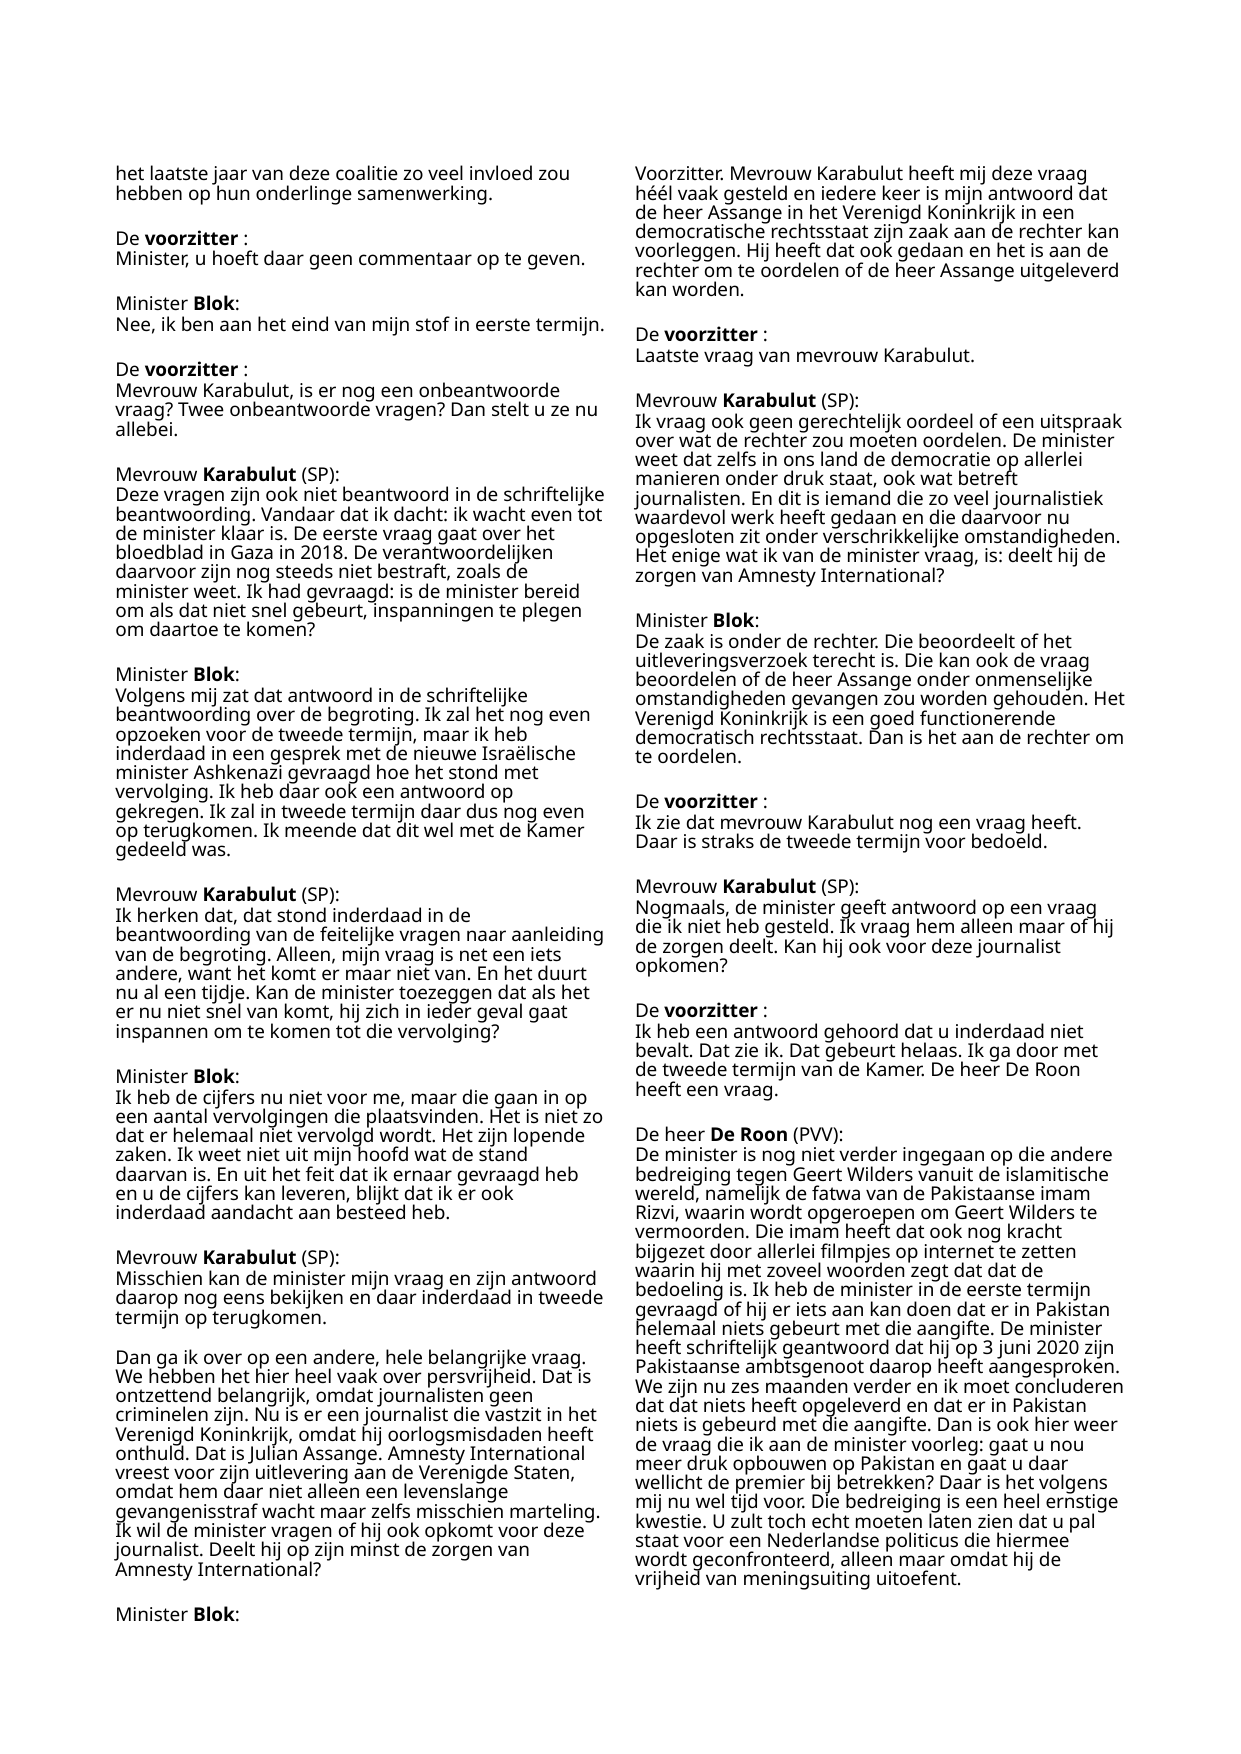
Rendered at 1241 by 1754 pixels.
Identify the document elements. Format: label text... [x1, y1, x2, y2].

text Laatste vraag van mevrouw Karabulut. [635, 347, 1125, 366]
text Mevrouw Karabulut, is er nog een onbeantwoorde vraag? Twee onbeantwoorde vragen? Dan stelt u ze nu allebei. [115, 382, 605, 440]
text De voorzitter : [635, 788, 1125, 814]
text Ik vraag ook geen gerechtelijk oordeel of een uitspraak over wat de rechter zou moeten oordelen. De minister weet dat zelfs in ons land de democratie op allerlei manieren onder druk staat, ook wat betreft journalisten. En dit is iemand die zo veel journalistiek waardevol werk heeft gedaan en die daarvoor nu opgesloten zit onder verschrikkelijke omstandigheden. Het enige wat ik van de minister vraag, is: deelt hij de zorgen van Amnesty International? [635, 413, 1125, 586]
text Ik heb de cijfers nu niet voor me, maar die gaan in op een aantal vervolgingen die plaatsvinden. Het is niet zo dat er helemaal niet vervolgd wordt. Het zijn lopende zaken. Ik weet niet uit mijn hoofd wat de stand daarvan is. En uit het feit dat ik ernaar gevraagd heb en u de cijfers kan leveren, blijkt dat ik er ook inderdaad aandacht aan besteed heb. [115, 1089, 605, 1223]
text Deze vragen zijn ook niet beantwoord in de schriftelijke beantwoording. Vandaar dat ik dacht: ik wacht even tot de minister klaar is. De eerste vraag gaat over het bloedblad in Gaza in 2018. De verantwoordelijken daarvoor zijn nog steeds niet bestraft, zoals de minister weet. Ik had gevraagd: is de minister bereid om als dat niet snel gebeurt, inspanningen te plegen om daartoe te komen? [115, 486, 605, 641]
text Minister Blok: [635, 607, 1125, 633]
text De heer De Roon (PVV): [635, 1121, 1125, 1146]
text Misschien kan de minister mijn vraag en zijn antwoord daarop nog eens bekijken en daar inderdaad in tweede termijn op terugkomen. [115, 1270, 605, 1328]
text Mevrouw Karabulut (SP): [115, 461, 605, 486]
text Ik herken dat, dat stond inderdaad in de beantwoording van de feitelijke vragen naar aanleiding van de begroting. Alleen, mijn vraag is net een iets andere, want het komt er maar niet van. En het duurt nu al een tijdje. Kan de minister toezeggen dat als het er nu niet snel van komt, hij zich in ieder geval gaat inspannen om te komen tot die vervolging? [115, 907, 605, 1042]
text Minister, u hoeft daar geen commentaar op te geven. [115, 250, 605, 270]
text het laatste jaar van deze coalitie zo veel invloed zou hebben op hun onderlinge samenwerking. [115, 165, 605, 204]
text Minister Blok: [115, 291, 605, 316]
text De zaak is onder de rechter. Die beoordeelt of het uitleveringsverzoek terecht is. Die kan ook de vraag beoordelen of de heer Assange onder onmenselijke omstandigheden gevangen zou worden gehouden. Het Verenigd Koninkrijk is een goed functionerende democratisch rechtsstaat. Dan is het aan de rechter om te oordelen. [635, 633, 1125, 767]
text De voorzitter : [635, 321, 1125, 347]
text Mevrouw Karabulut (SP): [115, 1244, 605, 1270]
text Minister Blok: [115, 661, 605, 687]
text Volgens mij zat dat antwoord in de schriftelijke beantwoording over de begroting. Ik zal het nog even opzoeken voor de tweede termijn, maar ik heb inderdaad in een gesprek met de nieuwe Israëlische minister Ashkenazi gevraagd hoe het stond met vervolging. Ik heb daar ook een antwoord op gekregen. Ik zal in tweede termijn daar dus nog even op terugkomen. Ik meende dat dit wel met de Kamer gedeeld was. [115, 687, 605, 861]
text De voorzitter : [115, 225, 605, 250]
text Nee, ik ben aan het eind van mijn stof in eerste termijn. [115, 316, 605, 336]
text Mevrouw Karabulut (SP): [115, 881, 605, 907]
text Ik heb een antwoord gehoord dat u inderdaad niet bevalt. Dat zie ik. Dat gebeurt helaas. Ik ga door met de tweede termijn van de Kamer. De heer De Roon heeft een vraag. [635, 1023, 1125, 1100]
text Mevrouw Karabulut (SP): [635, 387, 1125, 413]
text Ik zie dat mevrouw Karabulut nog een vraag heeft. Daar is straks de tweede termijn voor bedoeld. [635, 814, 1125, 853]
text Minister Blok: [115, 1601, 605, 1626]
text De voorzitter : [115, 356, 605, 382]
text Voorzitter. Mevrouw Karabulut heeft mij deze vraag héél vaak gesteld en iedere keer is mijn antwoord dat de heer Assange in het Verenigd Koninkrijk in een democratische rechtsstaat zijn zaak aan de rechter kan voorleggen. Hij heeft dat ook gedaan en het is aan de rechter om te oordelen of de heer Assange uitgeleverd kan worden. [635, 165, 1125, 300]
text Dan ga ik over op een andere, hele belangrijke vraag. We hebben het hier heel vaak over persvrijheid. Dat is ontzettend belangrijk, omdat journalisten geen criminelen zijn. Nu is er een journalist die vastzit in het Verenigd Koninkrijk, omdat hij oorlogsmisdaden heeft onthuld. Dat is Julian Assange. Amnesty International vreest voor zijn uitlevering aan de Verenigde Staten, omdat hem daar niet alleen een levenslange gevangenisstraf wacht maar zelfs misschien marteling. Ik wil de minister vragen of hij ook opkomt voor deze journalist. Deelt hij op zijn minst de zorgen van Amnesty International? [115, 1349, 605, 1580]
text De minister is nog niet verder ingegaan op die andere bedreiging tegen Geert Wilders vanuit de islamitische wereld, namelijk de fatwa van de Pakistaanse imam Rizvi, waarin wordt opgeroepen om Geert Wilders te vermoorden. Die imam heeft dat ook nog kracht bijgezet door allerlei filmpjes op internet te zetten waarin hij met zoveel woorden zegt dat dat de bedoeling is. Ik heb de minister in de eerste termijn gevraagd of hij er iets aan kan doen dat er in Pakistan helemaal niets gebeurt met die aangifte. De minister heeft schriftelijk geantwoord dat hij op 3 juni 2020 zijn Pakistaanse ambtsgenoot daarop heeft aangesproken. We zijn nu zes maanden verder en ik moet concluderen dat dat niets heeft opgeleverd en dat er in Pakistan niets is gebeurd met die aangifte. Dan is ook hier weer de vraag die ik aan de minister voorleg: gaat u nou meer druk opbouwen op Pakistan en gaat u daar wellicht de premier bij betrekken? Daar is het volgens mij nu wel tijd voor. Die bedreiging is een heel ernstige kwestie. U zult toch echt moeten laten zien dat u pal staat voor een Nederlandse politicus die hiermee wordt geconfronteerd, alleen maar omdat hij de vrijheid van meningsuiting uitoefent. [635, 1146, 1125, 1590]
text Minister Blok: [115, 1063, 605, 1089]
text De voorzitter : [635, 997, 1125, 1023]
text Mevrouw Karabulut (SP): [635, 873, 1125, 899]
text Nogmaals, de minister geeft antwoord op een vraag die ik niet heb gesteld. Ik vraag hem alleen maar of hij de zorgen deelt. Kan hij ook voor deze journalist opkomen? [635, 899, 1125, 976]
